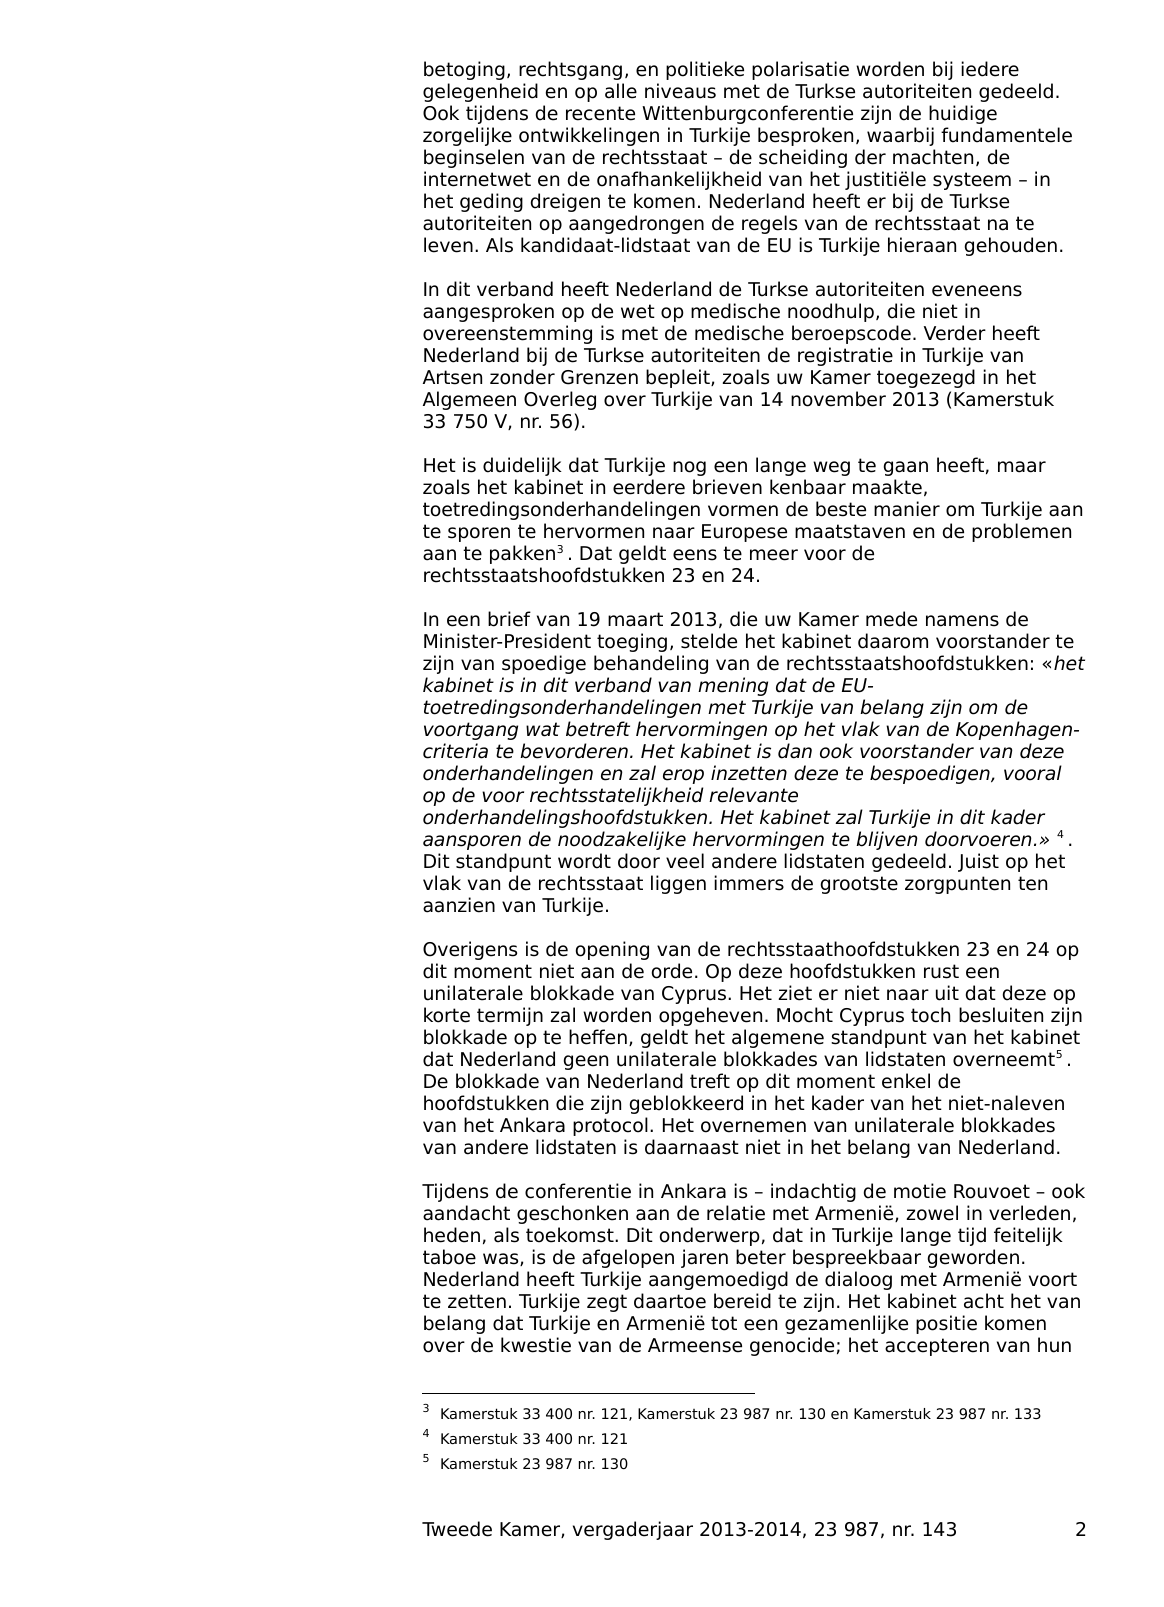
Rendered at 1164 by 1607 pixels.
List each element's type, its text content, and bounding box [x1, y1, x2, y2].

text Het is duidelijk dat Turkije nog een lange weg te gaan heeft, maar zoals het kabinet in eerdere brieven kenbaar maakte, toetredingsonderhandelingen vormen de beste manier om Turkije aan te sporen te hervormen naar Europese maatstaven en de problemen aan te pakken. Dat geldt eens te meer voor de rechtsstaatshoofdstukken 23 en 24. [422, 455, 1087, 587]
text In een brief van 19 maart 2013, die uw Kamer mede namens de Minister-President toeging, stelde het kabinet daarom voorstander te zijn van spoedige behandeling van de rechtsstaatshoofdstukken: «het kabinet is in dit verband van mening dat de EU-toetredingsonderhandelingen met Turkije van belang zijn om de voortgang wat betreft hervormingen op het vlak van de Kopenhagen-criteria te bevorderen. Het kabinet is dan ook voorstander van deze onderhandelingen en zal erop inzetten deze te bespoedigen, vooral op de voor rechtsstatelijkheid relevante onderhandelingshoofdstukken. Het kabinet zal Turkije in dit kader aansporen de noodzakelijke hervormingen te blijven doorvoeren.» . Dit standpunt wordt door veel andere lidstaten gedeeld. Juist op het vlak van de rechtsstaat liggen immers de grootste zorgpunten ten aanzien van Turkije. [422, 609, 1087, 917]
text Kamerstuk 23 987 nr. 130 [422, 1452, 1087, 1474]
text In dit verband heeft Nederland de Turkse autoriteiten eveneens aangesproken op de wet op medische noodhulp, die niet in overeenstemming is met de medische beroepscode. Verder heeft Nederland bij de Turkse autoriteiten de registratie in Turkije van Artsen zonder Grenzen bepleit, zoals uw Kamer toegezegd in het Algemeen Overleg over Turkije van 14 november 2013 (Kamerstuk 33 750 V, nr. 56). [422, 279, 1087, 433]
text Kamerstuk 33 400 nr. 121, Kamerstuk 23 987 nr. 130 en Kamerstuk 23 987 nr. 133 [422, 1402, 1087, 1424]
text Tijdens de conferentie in Ankara is – indachtig de motie Rouvoet – ook aandacht geschonken aan de relatie met Armenië, zowel in verleden, heden, als toekomst. Dit onderwerp, dat in Turkije lange tijd feitelijk taboe was, is de afgelopen jaren beter bespreekbaar geworden. Nederland heeft Turkije aangemoedigd de dialoog met Armenië voort te zetten. Turkije zegt daartoe bereid te zijn. Het kabinet acht het van belang dat Turkije en Armenië tot een gezamenlijke positie komen over de kwestie van de Armeense genocide; het accepteren van hun [422, 1181, 1087, 1357]
text Kamerstuk 33 400 nr. 121 [422, 1427, 1087, 1449]
text Overigens is de opening van de rechtsstaathoofdstukken 23 en 24 op dit moment niet aan de orde. Op deze hoofdstukken rust een unilaterale blokkade van Cyprus. Het ziet er niet naar uit dat deze op korte termijn zal worden opgeheven. Mocht Cyprus toch besluiten zijn blokkade op te heffen, geldt het algemene standpunt van het kabinet dat Nederland geen unilaterale blokkades van lidstaten overneemt. De blokkade van Nederland treft op dit moment enkel de hoofdstukken die zijn geblokkeerd in het kader van het niet-naleven van het Ankara protocol. Het overnemen van unilaterale blokkades van andere lidstaten is daarnaast niet in het belang van Nederland. [422, 939, 1087, 1159]
text betoging, rechtsgang, en politieke polarisatie worden bij iedere gelegenheid en op alle niveaus met de Turkse autoriteiten gedeeld. Ook tijdens de recente Wittenburgconferentie zijn de huidige zorgelijke ontwikkelingen in Turkije besproken, waarbij fundamentele beginselen van de rechtsstaat – de scheiding der machten, de internetwet en de onafhankelijkheid van het justitiële systeem – in het geding dreigen te komen. Nederland heeft er bij de Turkse autoriteiten op aangedrongen de regels van de rechtsstaat na te leven. Als kandidaat-lidstaat van de EU is Turkije hieraan gehouden. [422, 59, 1087, 257]
